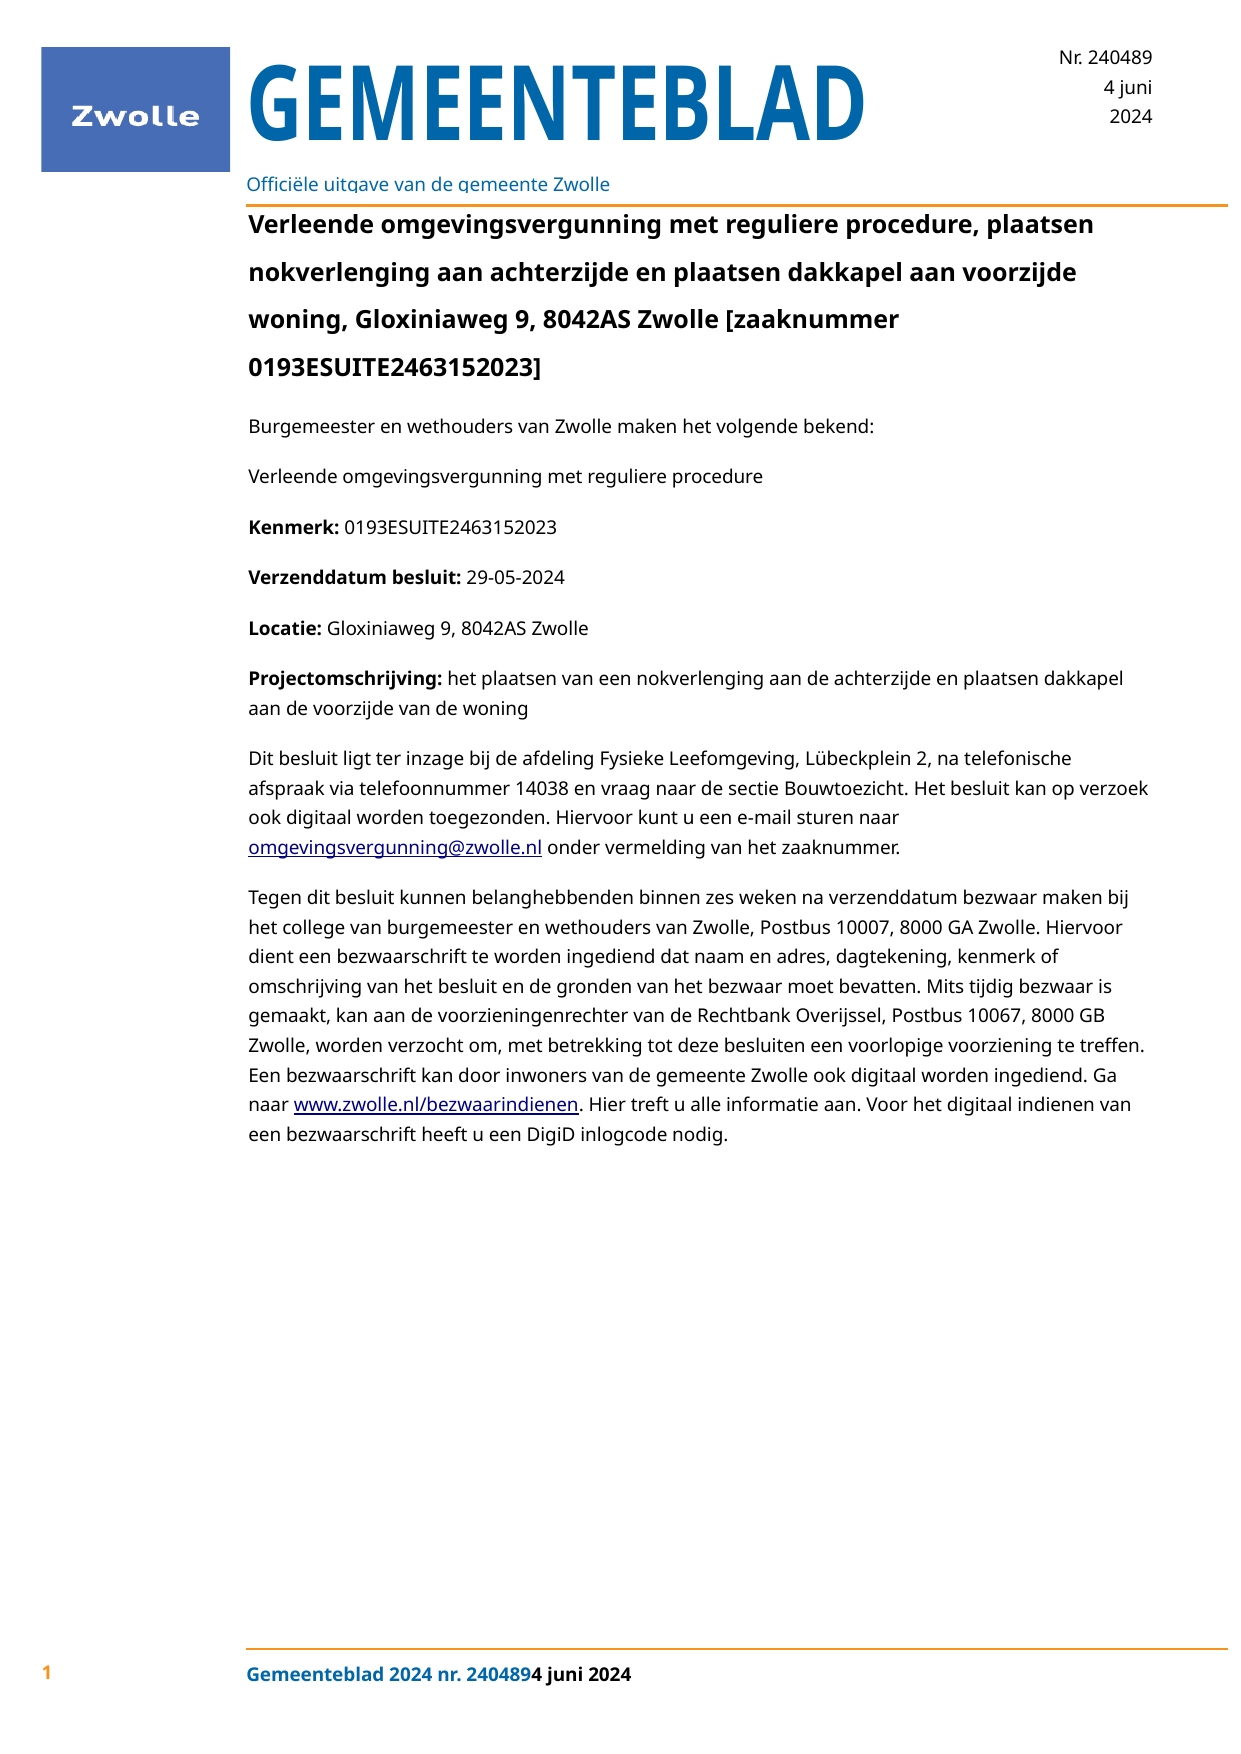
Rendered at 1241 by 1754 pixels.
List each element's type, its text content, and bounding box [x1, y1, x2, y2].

text Projectomschrijving: het plaatsen van een nokverlenging aan de achterzijde en plaatsen dakkapel aan de voorzijde van de woning [248, 665, 1152, 721]
text Tegen dit besluit kunnen belanghebbenden binnen zes weken na verzenddatum bezwaar maken bij het college van burgemeester en wethouders van Zwolle, Postbus 10007, 8000 GA Zwolle. Hiervoor dient een bezwaarschrift te worden ingediend dat naam en adres, dagtekening, kenmerk of omschrijving van het besluit en de gronden van het bezwaar moet bevatten. Mits tijdig bezwaar is gemaakt, kan aan de voorzieningenrechter van de Rechtbank Overijssel, Postbus 10067, 8000 GB Zwolle, worden verzocht om, met betrekking tot deze besluiten een voorlopige voorziening te treffen. Een bezwaarschrift kan door inwoners van de gemeente Zwolle ook digitaal worden ingediend. Ga naar www.zwolle.nl/bezwaarindienen. Hier treft u alle informatie aan. Voor het digitaal indienen van een bezwaarschrift heeft u een DigiD inlogcode nodig. [248, 884, 1152, 1147]
text Verleende omgevingsvergunning met reguliere procedure, plaatsen nokverlenging aan achterzijde en plaatsen dakkapel aan voorzijde woning, Gloxiniaweg 9, 8042AS Zwolle [zaaknummer 0193ESUITE2463152023] [248, 207, 1152, 384]
text Verleende omgevingsvergunning met reguliere procedure [248, 463, 1152, 489]
picture [41, 47, 231, 172]
text Burgemeester en wethouders van Zwolle maken het volgende bekend: [248, 413, 1152, 439]
text Kenmerk: 0193ESUITE2463152023 [248, 514, 1152, 540]
text Verzenddatum besluit: 29-05-2024 [248, 564, 1152, 590]
text Dit besluit ligt ter inzage bij de afdeling Fysieke Leefomgeving, Lübeckplein 2, na telefonische afspraak via telefoonnummer 14038 en vraag naar de sectie Bouwtoezicht. Het besluit kan op verzoek ook digitaal worden toegezonden. Hiervoor kunt u een e-mail sturen naar omgevingsvergunning@zwolle.nl onder vermelding van het zaaknummer. [248, 745, 1152, 860]
text Locatie: Gloxiniaweg 9, 8042AS Zwolle [248, 615, 1152, 641]
